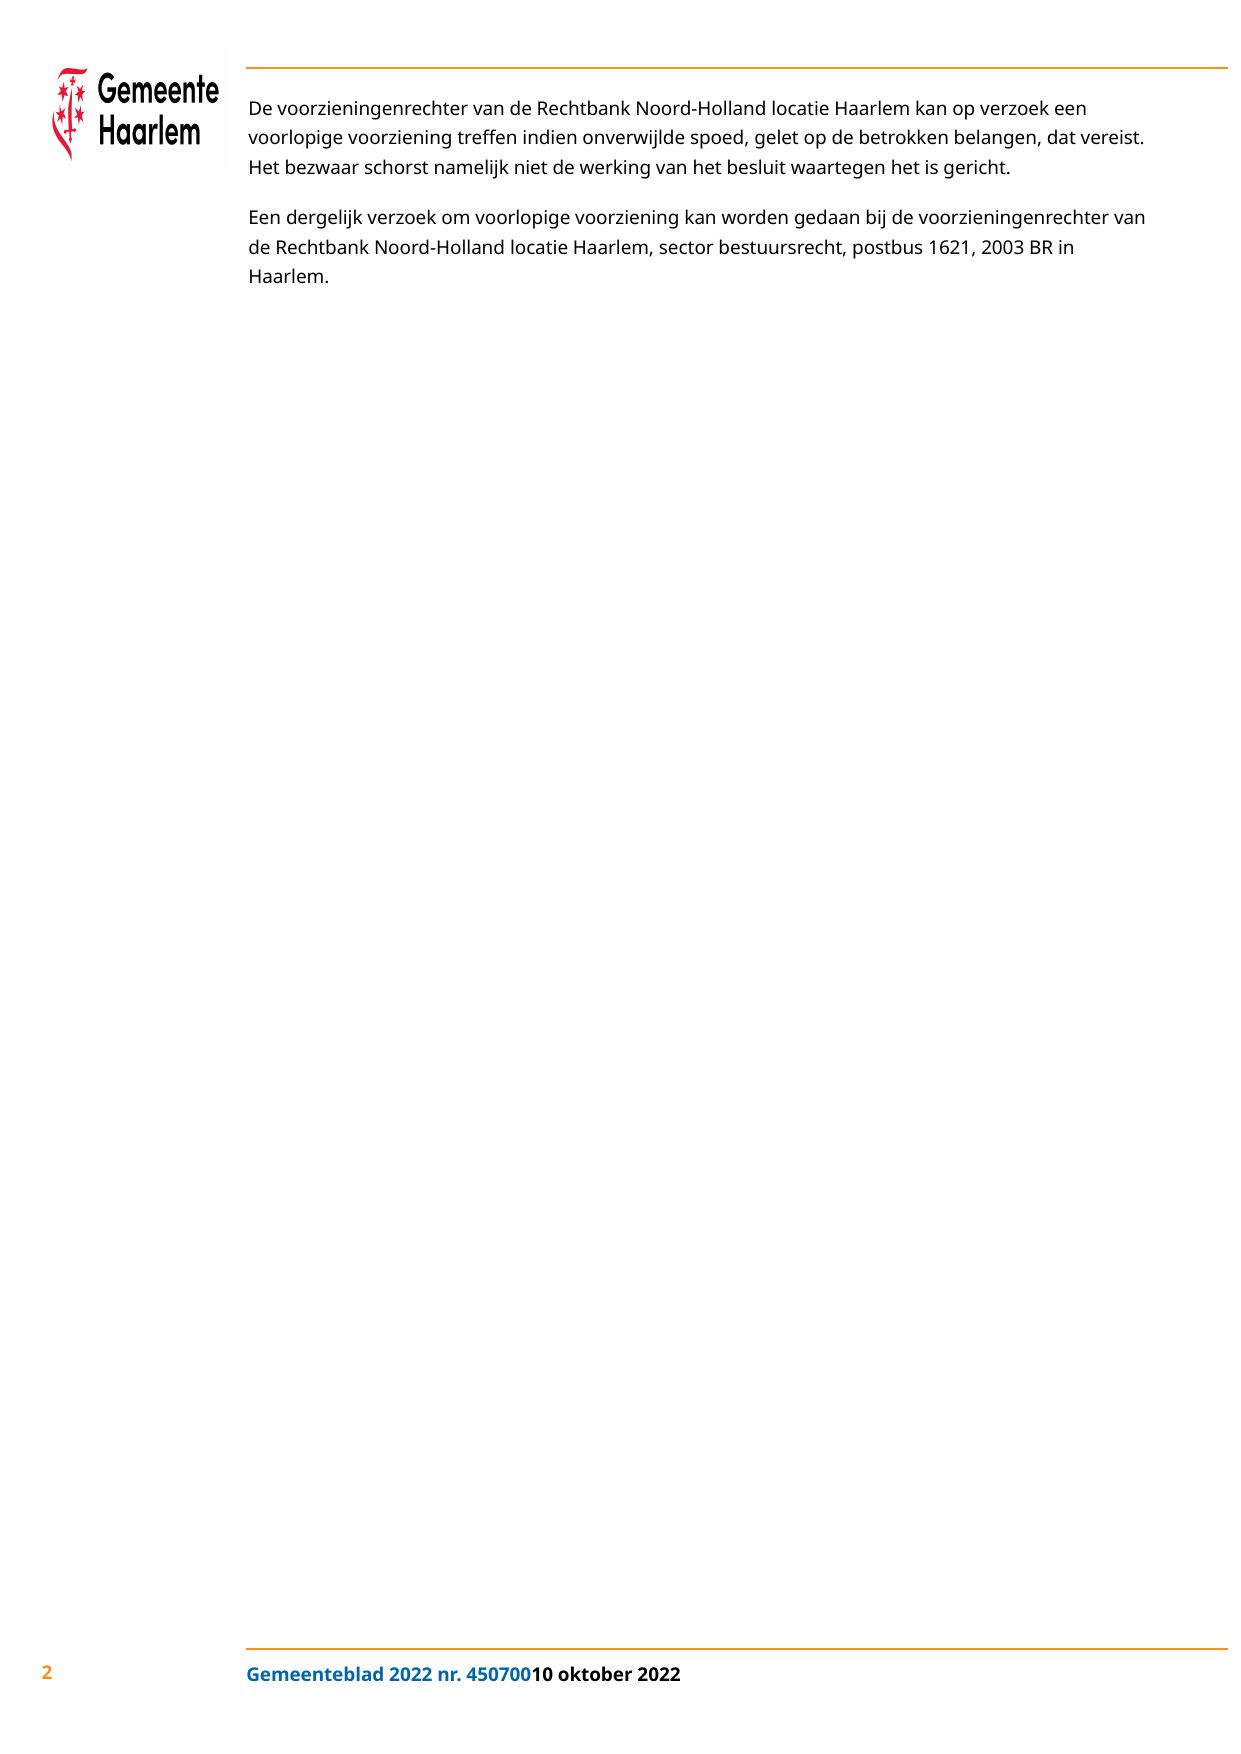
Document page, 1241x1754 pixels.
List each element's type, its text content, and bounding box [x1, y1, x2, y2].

text De voorzieningenrechter van de Rechtbank Noord-Holland locatie Haarlem kan op verzoek een voorlopige voorziening treffen indien onverwijlde spoed, gelet op de betrokken belangen, dat vereist. Het bezwaar schorst namelijk niet de werking van het besluit waartegen het is gericht. [248, 95, 1152, 180]
picture [41, 47, 231, 172]
text Een dergelijk verzoek om voorlopige voorziening kan worden gedaan bij de voorzieningenrechter van de Rechtbank Noord-Holland locatie Haarlem, sector bestuursrecht, postbus 1621, 2003 BR in Haarlem. [248, 204, 1152, 289]
